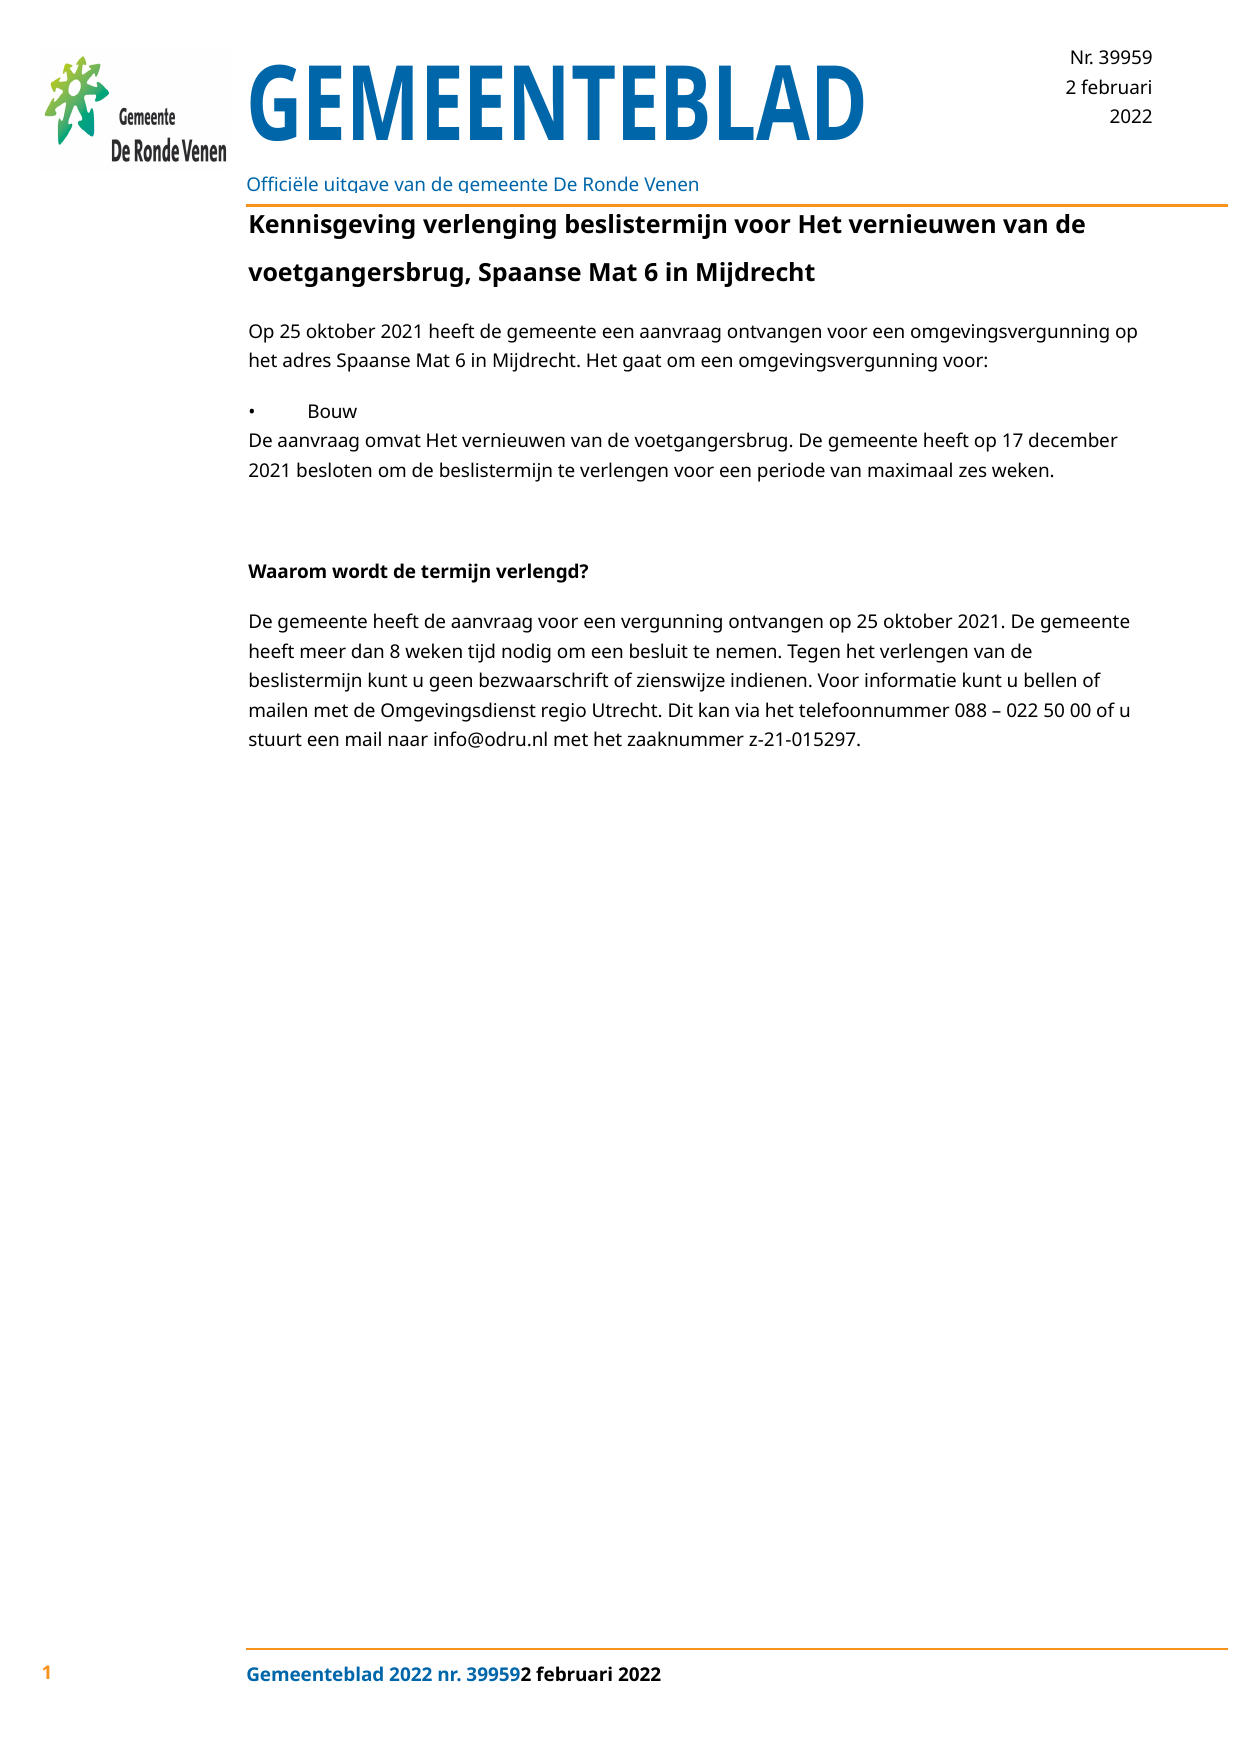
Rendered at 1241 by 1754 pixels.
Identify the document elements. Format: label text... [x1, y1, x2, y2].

text Op 25 oktober 2021 heeft de gemeente een aanvraag ontvangen voor een omgevingsvergunning op het adres Spaanse Mat 6 in Mijdrecht. Het gaat om een omgevingsvergunning voor: [248, 318, 1152, 373]
list Bouw [248, 398, 1152, 424]
text Kennisgeving verlenging beslistermijn voor Het vernieuwen van de voetgangersbrug, Spaanse Mat 6 in Mijdrecht [248, 207, 1152, 288]
picture [41, 47, 231, 172]
text De gemeente heeft de aanvraag voor een vergunning ontvangen op 25 oktober 2021. De gemeente heeft meer dan 8 weken tijd nodig om een besluit te nemen. Tegen het verlengen van de beslistermijn kunt u geen bezwaarschrift of zienswijze indienen. Voor informatie kunt u bellen of mailen met de Omgevingsdienst regio Utrecht. Dit kan via het telefoonnummer 088 – 022 50 00 of u stuurt een mail naar info@odru.nl met het zaaknummer z-21-015297. [248, 608, 1152, 752]
text De aanvraag omvat Het vernieuwen van de voetgangersbrug. De gemeente heeft op 17 december 2021 besloten om de beslistermijn te verlengen voor een periode van maximaal zes weken. [248, 427, 1152, 483]
text Waarom wordt de termijn verlengd? [248, 558, 1152, 584]
